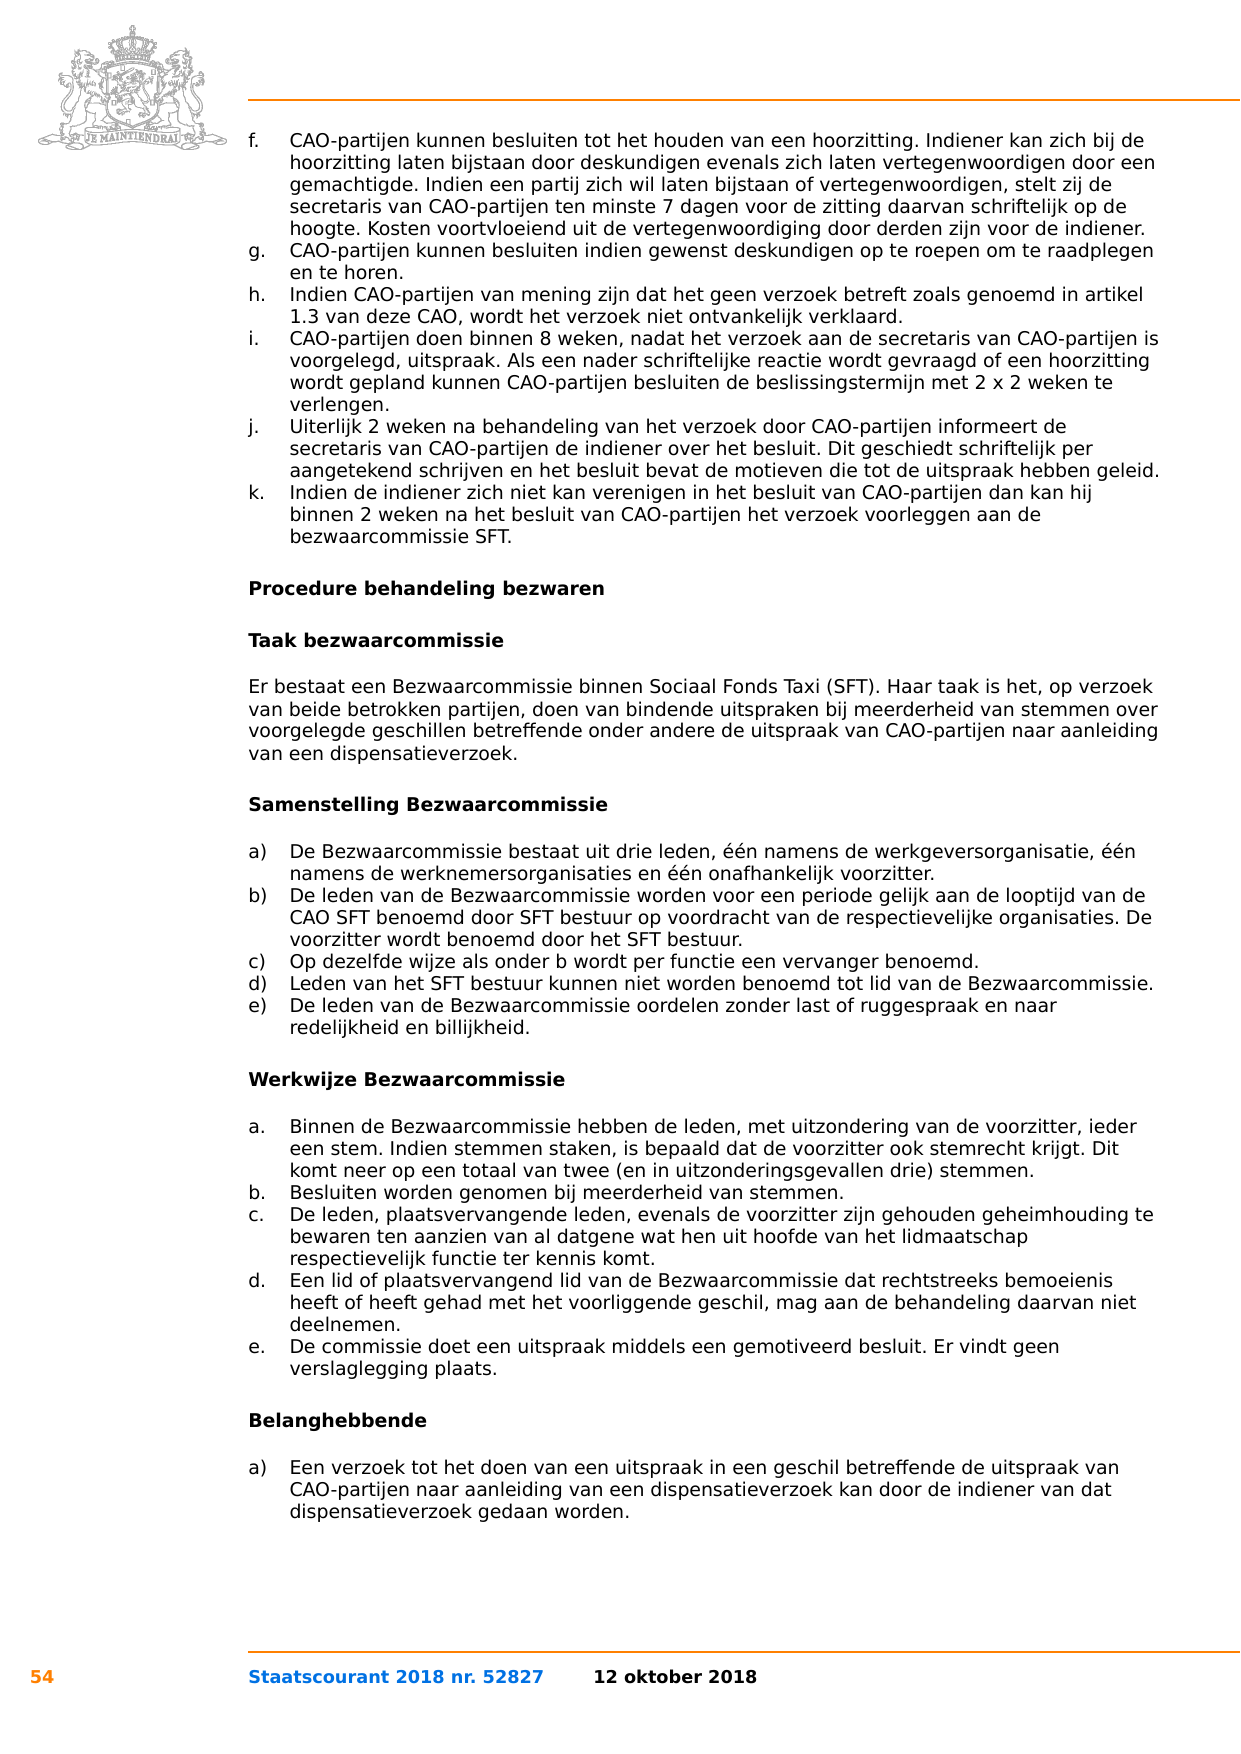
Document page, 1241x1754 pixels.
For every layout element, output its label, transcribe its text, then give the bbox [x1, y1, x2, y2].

text g. CAO-partijen kunnen besluiten indien gewenst deskundigen op te roepen om te raadplegen en te horen. [248, 240, 1163, 284]
text f. CAO-partijen kunnen besluiten tot het houden van een hoorzitting. Indiener kan zich bij de hoorzitting laten bijstaan door deskundigen evenals zich laten vertegenwoordigen door een gemachtigde. Indien een partij zich wil laten bijstaan of vertegenwoordigen, stelt zij de secretaris van CAO-partijen ten minste 7 dagen voor de zitting daarvan schriftelijk op de hoogte. Kosten voortvloeiend uit de vertegenwoordiging door derden zijn voor de indiener. [248, 130, 1163, 240]
text h. Indien CAO-partijen van mening zijn dat het geen verzoek betreft zoals genoemd in artikel 1.3 van deze CAO, wordt het verzoek niet ontvankelijk verklaard. [248, 284, 1163, 328]
text a. Binnen de Bezwaarcommissie hebben de leden, met uitzondering van de voorzitter, ieder een stem. Indien stemmen staken, is bepaald dat de voorzitter ook stemrecht krijgt. Dit komt neer op een totaal van twee (en in uitzonderingsgevallen drie) stemmen. [248, 1116, 1163, 1182]
text j. Uiterlijk 2 weken na behandeling van het verzoek door CAO-partijen informeert de secretaris van CAO-partijen de indiener over het besluit. Dit geschiedt schriftelijk per aangetekend schrijven en het besluit bevat de motieven die tot de uitspraak hebben geleid. [248, 416, 1163, 482]
text b) De leden van de Bezwaarcommissie worden voor een periode gelijk aan de looptijd van de CAO SFT benoemd door SFT bestuur op voordracht van de respectievelijke organisaties. De voorzitter wordt benoemd door het SFT bestuur. [248, 885, 1163, 951]
subtitle Werkwijze Bezwaarcommissie [248, 1069, 1163, 1091]
subtitle Procedure behandeling bezwaren [248, 577, 1163, 599]
text i. CAO-partijen doen binnen 8 weken, nadat het verzoek aan de secretaris van CAO-partijen is voorgelegd, uitspraak. Als een nader schriftelijke reactie wordt gevraagd of een hoorzitting wordt gepland kunnen CAO-partijen besluiten de beslissingstermijn met 2 x 2 weken te verlengen. [248, 328, 1163, 416]
text k. Indien de indiener zich niet kan verenigen in het besluit van CAO-partijen dan kan hij binnen 2 weken na het besluit van CAO-partijen het verzoek voorleggen aan de bezwaarcommissie SFT. [248, 482, 1163, 547]
text c. De leden, plaatsvervangende leden, evenals de voorzitter zijn gehouden geheimhouding te bewaren ten aanzien van al datgene wat hen uit hoofde van het lidmaatschap respectievelijk functie ter kennis komt. [248, 1204, 1163, 1270]
picture [38, 25, 227, 150]
subtitle Belanghebbende [248, 1410, 1163, 1432]
text Er bestaat een Bezwaarcommissie binnen Sociaal Fonds Taxi (SFT). Haar taak is het, op verzoek van beide betrokken partijen, doen van bindende uitspraken bij meerderheid van stemmen over voorgelegde geschillen betreffende onder andere de uitspraak van CAO-partijen naar aanleiding van een dispensatieverzoek. [248, 676, 1163, 764]
text d) Leden van het SFT bestuur kunnen niet worden benoemd tot lid van de Bezwaarcommissie. [248, 973, 1163, 995]
text d. Een lid of plaatsvervangend lid van de Bezwaarcommissie dat rechtstreeks bemoeienis heeft of heeft gehad met het voorliggende geschil, mag aan de behandeling daarvan niet deelnemen. [248, 1270, 1163, 1336]
subtitle Samenstelling Bezwaarcommissie [248, 794, 1163, 816]
text c) Op dezelfde wijze als onder b wordt per functie een vervanger benoemd. [248, 951, 1163, 973]
text e. De commissie doet een uitspraak middels een gemotiveerd besluit. Er vindt geen verslaglegging plaats. [248, 1336, 1163, 1380]
text b. Besluiten worden genomen bij meerderheid van stemmen. [248, 1182, 1163, 1204]
text a) Een verzoek tot het doen van een uitspraak in een geschil betreffende de uitspraak van CAO-partijen naar aanleiding van een dispensatieverzoek kan door de indiener van dat dispensatieverzoek gedaan worden. [248, 1457, 1163, 1523]
text e) De leden van de Bezwaarcommissie oordelen zonder last of ruggespraak en naar redelijkheid en billijkheid. [248, 995, 1163, 1039]
subtitle Taak bezwaarcommissie [248, 629, 1163, 651]
text a) De Bezwaarcommissie bestaat uit drie leden, één namens de werkgeversorganisatie, één namens de werknemersorganisaties en één onafhankelijk voorzitter. [248, 841, 1163, 885]
